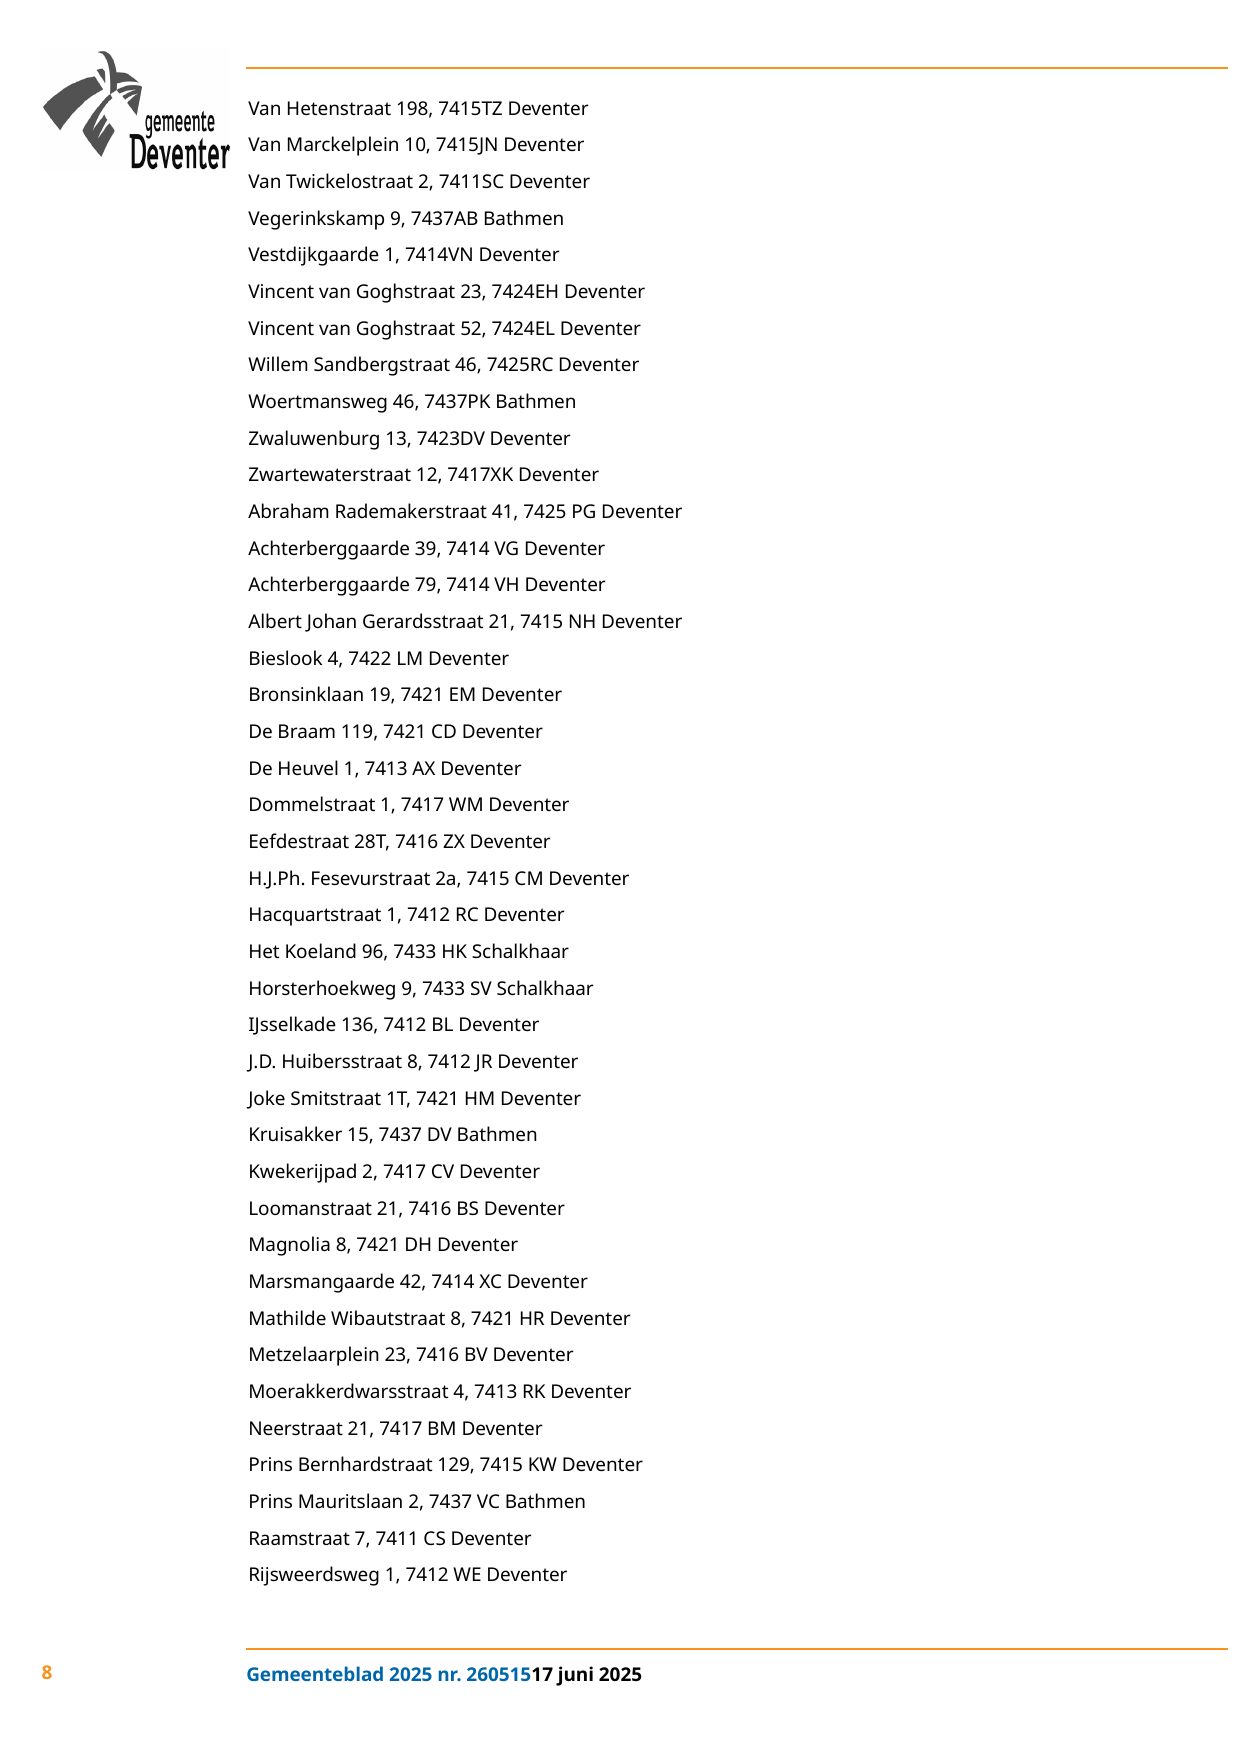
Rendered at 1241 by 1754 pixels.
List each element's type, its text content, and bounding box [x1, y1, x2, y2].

text IJsselkade 136, 7412 BL Deventer [248, 1011, 1152, 1037]
text Achterberggaarde 79, 7414 VH Deventer [248, 571, 1152, 597]
text De Heuvel 1, 7413 AX Deventer [248, 755, 1152, 781]
text Het Koeland 96, 7433 HK Schalkhaar [248, 938, 1152, 964]
text Magnolia 8, 7421 DH Deventer [248, 1231, 1152, 1257]
text Prins Mauritslaan 2, 7437 VC Bathmen [248, 1488, 1152, 1514]
text Bieslook 4, 7422 LM Deventer [248, 645, 1152, 671]
text Vegerinkskamp 9, 7437AB Bathmen [248, 205, 1152, 231]
text Zwartewaterstraat 12, 7417XK Deventer [248, 461, 1152, 487]
text Mathilde Wibautstraat 8, 7421 HR Deventer [248, 1305, 1152, 1331]
text Horsterhoekweg 9, 7433 SV Schalkhaar [248, 975, 1152, 1001]
text Eefdestraat 28T, 7416 ZX Deventer [248, 828, 1152, 854]
text Hacquartstraat 1, 7412 RC Deventer [248, 901, 1152, 927]
text J.D. Huibersstraat 8, 7412 JR Deventer [248, 1048, 1152, 1074]
text H.J.Ph. Fesevurstraat 2a, 7415 CM Deventer [248, 865, 1152, 891]
text Loomanstraat 21, 7416 BS Deventer [248, 1195, 1152, 1221]
text Albert Johan Gerardsstraat 21, 7415 NH Deventer [248, 608, 1152, 634]
text Achterberggaarde 39, 7414 VG Deventer [248, 535, 1152, 561]
text Van Hetenstraat 198, 7415TZ Deventer [248, 95, 1152, 121]
text Prins Bernhardstraat 129, 7415 KW Deventer [248, 1451, 1152, 1477]
text Moerakkerdwarsstraat 4, 7413 RK Deventer [248, 1378, 1152, 1404]
text Bronsinklaan 19, 7421 EM Deventer [248, 681, 1152, 707]
text Metzelaarplein 23, 7416 BV Deventer [248, 1341, 1152, 1367]
text Willem Sandbergstraat 46, 7425RC Deventer [248, 351, 1152, 377]
text Dommelstraat 1, 7417 WM Deventer [248, 791, 1152, 817]
text Joke Smitstraat 1T, 7421 HM Deventer [248, 1085, 1152, 1111]
text Abraham Rademakerstraat 41, 7425 PG Deventer [248, 498, 1152, 524]
text Vincent van Goghstraat 23, 7424EH Deventer [248, 278, 1152, 304]
text Raamstraat 7, 7411 CS Deventer [248, 1525, 1152, 1551]
picture [41, 47, 231, 172]
text Rijsweerdsweg 1, 7412 WE Deventer [248, 1561, 1152, 1587]
text Neerstraat 21, 7417 BM Deventer [248, 1415, 1152, 1441]
text Vincent van Goghstraat 52, 7424EL Deventer [248, 315, 1152, 341]
text De Braam 119, 7421 CD Deventer [248, 718, 1152, 744]
text Woertmansweg 46, 7437PK Bathmen [248, 388, 1152, 414]
text Marsmangaarde 42, 7414 XC Deventer [248, 1268, 1152, 1294]
text Kruisakker 15, 7437 DV Bathmen [248, 1121, 1152, 1147]
text Vestdijkgaarde 1, 7414VN Deventer [248, 241, 1152, 267]
text Kwekerijpad 2, 7417 CV Deventer [248, 1158, 1152, 1184]
text Zwaluwenburg 13, 7423DV Deventer [248, 425, 1152, 451]
text Van Marckelplein 10, 7415JN Deventer [248, 131, 1152, 157]
text Van Twickelostraat 2, 7411SC Deventer [248, 168, 1152, 194]
